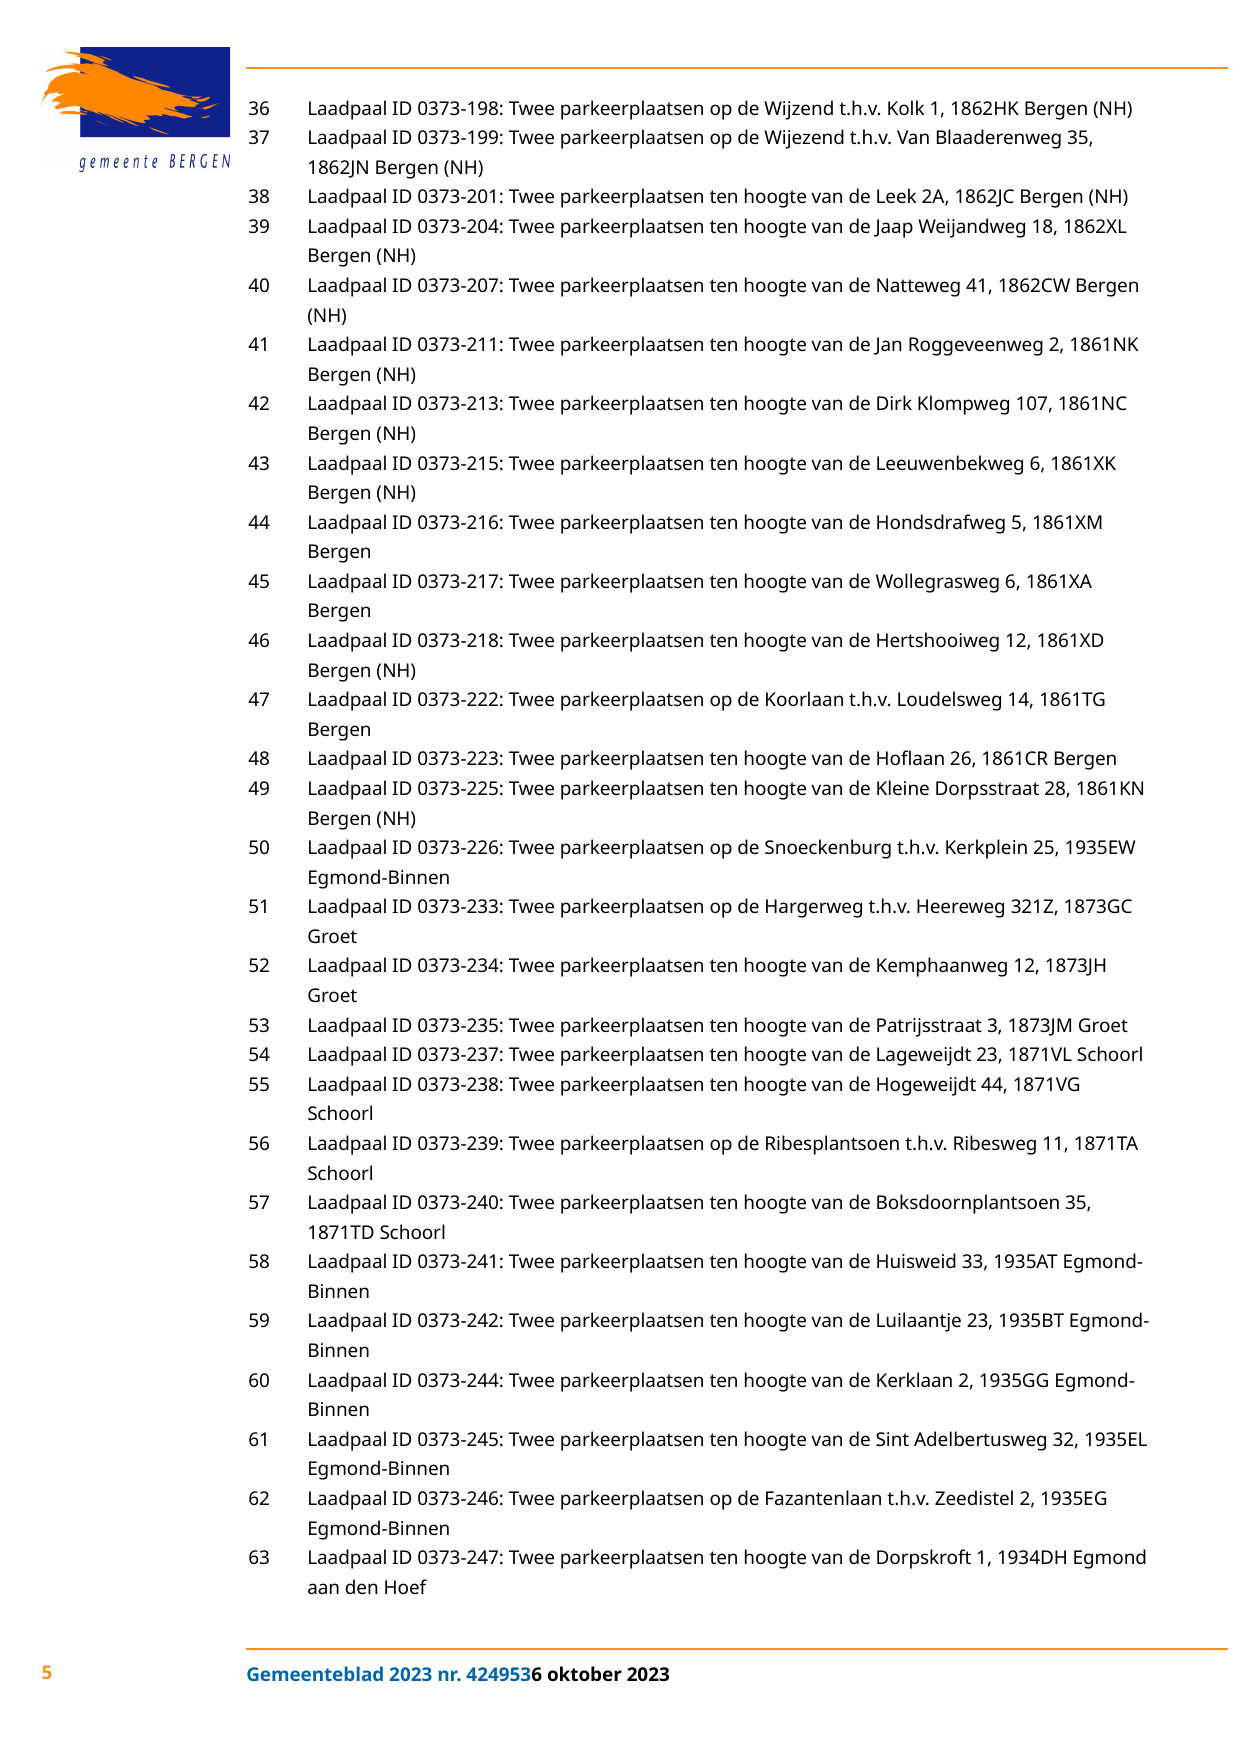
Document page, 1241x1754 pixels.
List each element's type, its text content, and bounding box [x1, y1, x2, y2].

list Laadpaal ID 0373-204: Twee parkeerplaatsen ten hoogte van de Jaap Weijandweg 18, 1862XL Bergen (NH) [248, 213, 1152, 268]
list Laadpaal ID 0373-226: Twee parkeerplaatsen op de Snoeckenburg t.h.v. Kerkplein 25, 1935EW Egmond-Binnen [248, 834, 1152, 890]
list Laadpaal ID 0373-244: Twee parkeerplaatsen ten hoogte van de Kerklaan 2, 1935GG Egmond-Binnen [248, 1367, 1152, 1422]
list Laadpaal ID 0373-198: Twee parkeerplaatsen op de Wijzend t.h.v. Kolk 1, 1862HK Bergen (NH) [248, 95, 1152, 121]
list Laadpaal ID 0373-238: Twee parkeerplaatsen ten hoogte van de Hogeweijdt 44, 1871VG Schoorl [248, 1071, 1152, 1126]
list Laadpaal ID 0373-222: Twee parkeerplaatsen op de Koorlaan t.h.v. Loudelsweg 14, 1861TG Bergen [248, 686, 1152, 742]
list Laadpaal ID 0373-211: Twee parkeerplaatsen ten hoogte van de Jan Roggeveenweg 2, 1861NK Bergen (NH) [248, 331, 1152, 387]
list Laadpaal ID 0373-201: Twee parkeerplaatsen ten hoogte van de Leek 2A, 1862JC Bergen (NH) [248, 183, 1152, 209]
list Laadpaal ID 0373-213: Twee parkeerplaatsen ten hoogte van de Dirk Klompweg 107, 1861NC Bergen (NH) [248, 391, 1152, 446]
list Laadpaal ID 0373-246: Twee parkeerplaatsen op de Fazantenlaan t.h.v. Zeedistel 2, 1935EG Egmond-Binnen [248, 1485, 1152, 1541]
list Laadpaal ID 0373-237: Twee parkeerplaatsen ten hoogte van de Lageweijdt 23, 1871VL Schoorl [248, 1041, 1152, 1067]
list Laadpaal ID 0373-233: Twee parkeerplaatsen op de Hargerweg t.h.v. Heereweg 321Z, 1873GC Groet [248, 893, 1152, 949]
list Laadpaal ID 0373-242: Twee parkeerplaatsen ten hoogte van de Luilaantje 23, 1935BT Egmond-Binnen [248, 1308, 1152, 1363]
list Laadpaal ID 0373-240: Twee parkeerplaatsen ten hoogte van de Boksdoornplantsoen 35, 1871TD Schoorl [248, 1189, 1152, 1245]
list Laadpaal ID 0373-234: Twee parkeerplaatsen ten hoogte van de Kemphaanweg 12, 1873JH Groet [248, 953, 1152, 1008]
picture [41, 47, 231, 172]
list Laadpaal ID 0373-199: Twee parkeerplaatsen op de Wijezend t.h.v. Van Blaaderenweg 35, 1862JN Bergen (NH) [248, 124, 1152, 180]
list Laadpaal ID 0373-225: Twee parkeerplaatsen ten hoogte van de Kleine Dorpsstraat 28, 1861KN Bergen (NH) [248, 775, 1152, 831]
list Laadpaal ID 0373-215: Twee parkeerplaatsen ten hoogte van de Leeuwenbekweg 6, 1861XK Bergen (NH) [248, 450, 1152, 505]
list Laadpaal ID 0373-247: Twee parkeerplaatsen ten hoogte van de Dorpskroft 1, 1934DH Egmond aan den Hoef [248, 1544, 1152, 1600]
list Laadpaal ID 0373-235: Twee parkeerplaatsen ten hoogte van de Patrijsstraat 3, 1873JM Groet [248, 1012, 1152, 1038]
list Laadpaal ID 0373-216: Twee parkeerplaatsen ten hoogte van de Hondsdrafweg 5, 1861XM Bergen [248, 509, 1152, 564]
list Laadpaal ID 0373-245: Twee parkeerplaatsen ten hoogte van de Sint Adelbertusweg 32, 1935EL Egmond-Binnen [248, 1426, 1152, 1481]
list Laadpaal ID 0373-241: Twee parkeerplaatsen ten hoogte van de Huisweid 33, 1935AT Egmond-Binnen [248, 1248, 1152, 1304]
list Laadpaal ID 0373-217: Twee parkeerplaatsen ten hoogte van de Wollegrasweg 6, 1861XA Bergen [248, 568, 1152, 623]
list Laadpaal ID 0373-218: Twee parkeerplaatsen ten hoogte van de Hertshooiweg 12, 1861XD Bergen (NH) [248, 627, 1152, 683]
list Laadpaal ID 0373-223: Twee parkeerplaatsen ten hoogte van de Hoflaan 26, 1861CR Bergen [248, 746, 1152, 771]
list Laadpaal ID 0373-207: Twee parkeerplaatsen ten hoogte van de Natteweg 41, 1862CW Bergen (NH) [248, 272, 1152, 328]
list Laadpaal ID 0373-239: Twee parkeerplaatsen op de Ribesplantsoen t.h.v. Ribesweg 11, 1871TA Schoorl [248, 1130, 1152, 1186]
